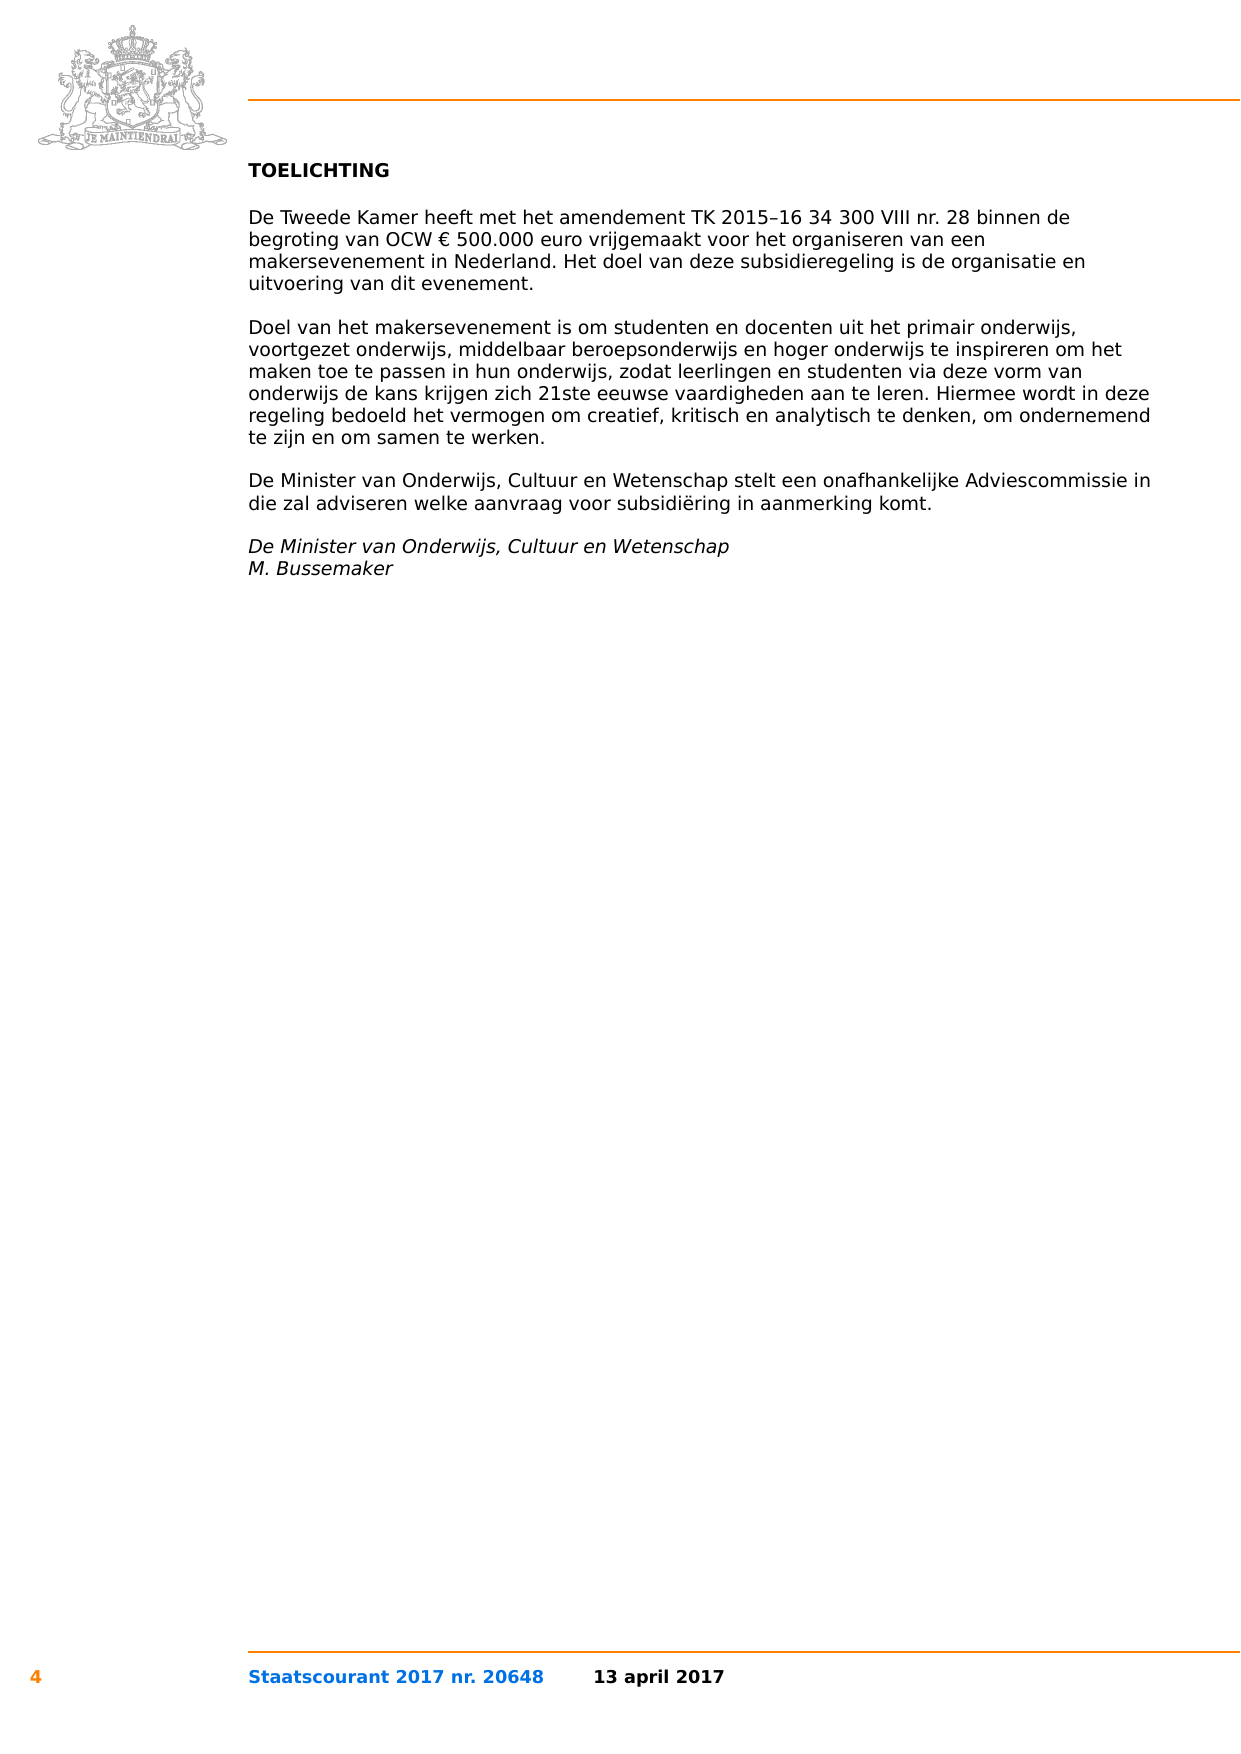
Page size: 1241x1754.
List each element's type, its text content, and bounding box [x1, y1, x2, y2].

picture [38, 25, 227, 150]
text De Minister van Onderwijs, Cultuur en Wetenschap M. Bussemaker [248, 536, 1163, 580]
subtitle TOELICHTING [248, 160, 1163, 182]
text Doel van het makersevenement is om studenten en docenten uit het primair onderwijs, voortgezet onderwijs, middelbaar beroepsonderwijs en hoger onderwijs te inspireren om het maken toe te passen in hun onderwijs, zodat leerlingen en studenten via deze vorm van onderwijs de kans krijgen zich 21ste eeuwse vaardigheden aan te leren. Hiermee wordt in deze regeling bedoeld het vermogen om creatief, kritisch en analytisch te denken, om ondernemend te zijn en om samen te werken. [248, 317, 1163, 448]
text De Tweede Kamer heeft met het amendement TK 2015–16 34 300 VIII nr. 28 binnen de begroting van OCW € 500.000 euro vrijgemaakt voor het organiseren van een makersevenement in Nederland. Het doel van deze subsidieregeling is de organisatie en uitvoering van dit evenement. [248, 207, 1163, 295]
text De Minister van Onderwijs, Cultuur en Wetenschap stelt een onafhankelijke Adviescommissie in die zal adviseren welke aanvraag voor subsidiëring in aanmerking komt. [248, 470, 1163, 514]
